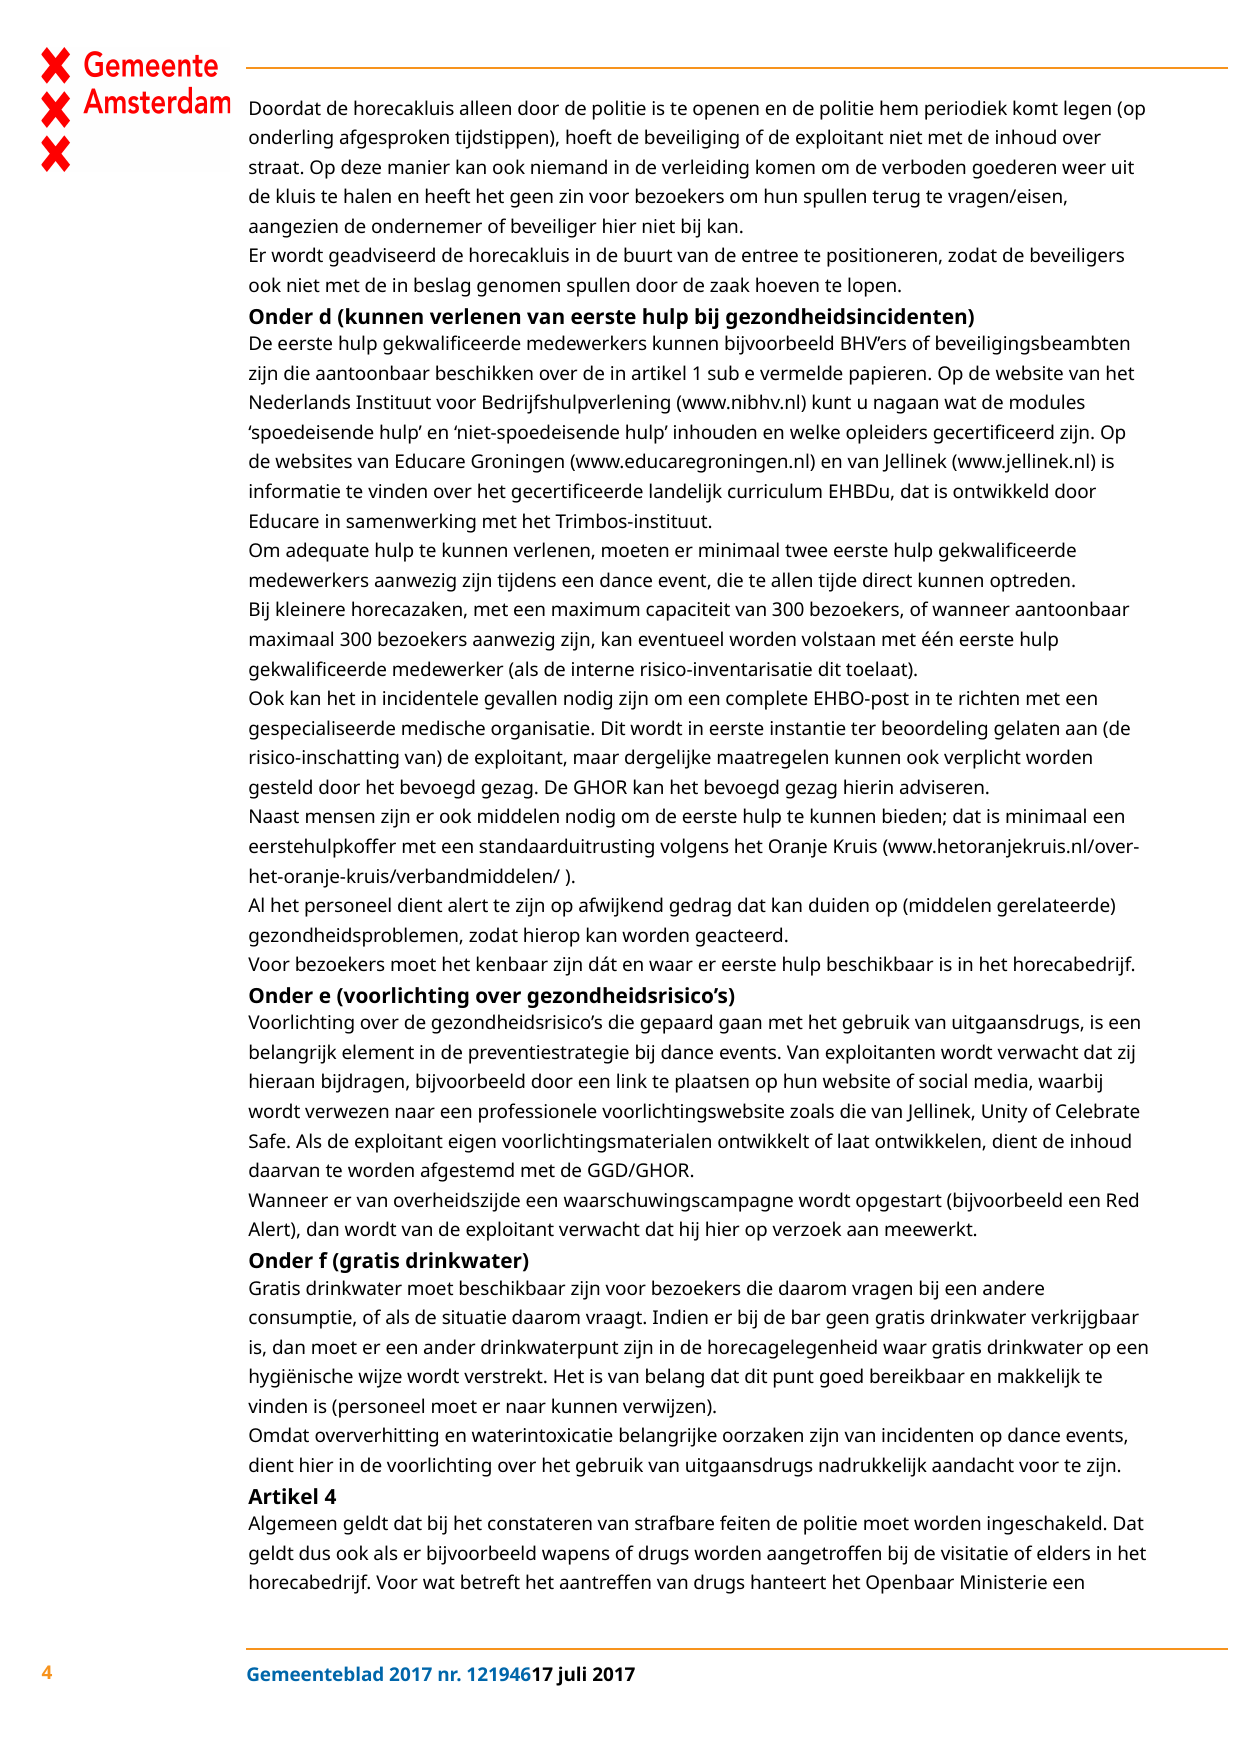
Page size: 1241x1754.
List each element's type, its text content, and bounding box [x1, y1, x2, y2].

text Wanneer er van overheidszijde een waarschuwingscampagne wordt opgestart (bijvoorbeeld een Red Alert), dan wordt van de exploitant verwacht dat hij hier op verzoek aan meewerkt. [248, 1187, 1152, 1242]
text Onder f (gratis drinkwater) [248, 1246, 1152, 1275]
text Voorlichting over de gezondheidsrisico’s die gepaard gaan met het gebruik van uitgaansdrugs, is een belangrijk element in de preventiestrategie bij dance events. Van exploitanten wordt verwacht dat zij hieraan bijdragen, bijvoorbeeld door een link te plaatsen op hun website of social media, waarbij wordt verwezen naar een professionele voorlichtingswebsite zoals die van Jellinek, Unity of Celebrate Safe. Als de exploitant eigen voorlichtingsmaterialen ontwikkelt of laat ontwikkelen, dient de inhoud daarvan te worden afgestemd met de GGD/GHOR. [248, 1009, 1152, 1183]
picture [41, 47, 231, 172]
text Er wordt geadviseerd de horecakluis in de buurt van de entree te positioneren, zodat de beveiligers ook niet met de in beslag genomen spullen door de zaak hoeven te lopen. [248, 243, 1152, 298]
text Bij kleinere horecazaken, met een maximum capaciteit van 300 bezoekers, of wanneer aantoonbaar maximaal 300 bezoekers aanwezig zijn, kan eventueel worden volstaan met één eerste hulp gekwalificeerde medewerker (als de interne risico-inventarisatie dit toelaat). [248, 597, 1152, 681]
text Doordat de horecakluis alleen door de politie is te openen en de politie hem periodiek komt legen (op onderling afgesproken tijdstippen), hoeft de beveiliging of de exploitant niet met de inhoud over straat. Op deze manier kan ook niemand in de verleiding komen om de verboden goederen weer uit de kluis te halen en heeft het geen zin voor bezoekers om hun spullen terug te vragen/eisen, aangezien de ondernemer of beveiliger hier niet bij kan. [248, 95, 1152, 239]
text Voor bezoekers moet het kenbaar zijn dát en waar er eerste hulp beschikbaar is in het horecabedrijf. [248, 952, 1152, 977]
text Ook kan het in incidentele gevallen nodig zijn om een complete EHBO-post in te richten met een gespecialiseerde medische organisatie. Dit wordt in eerste instantie ter beoordeling gelaten aan (de risico-inschatting van) de exploitant, maar dergelijke maatregelen kunnen ook verplicht worden gesteld door het bevoegd gezag. De GHOR kan het bevoegd gezag hierin adviseren. [248, 685, 1152, 800]
text Omdat oververhitting en waterintoxicatie belangrijke oorzaken zijn van incidenten op dance events, dient hier in de voorlichting over het gebruik van uitgaansdrugs nadrukkelijk aandacht voor te zijn. [248, 1423, 1152, 1478]
text Gratis drinkwater moet beschikbaar zijn voor bezoekers die daarom vragen bij een andere consumptie, of als de situatie daarom vraagt. Indien er bij de bar geen gratis drinkwater verkrijgbaar is, dan moet er een ander drinkwaterpunt zijn in de horecagelegenheid waar gratis drinkwater op een hygiënische wijze wordt verstrekt. Het is van belang dat dit punt goed bereikbaar en makkelijk te vinden is (personeel moet er naar kunnen verwijzen). [248, 1275, 1152, 1419]
text Om adequate hulp te kunnen verlenen, moeten er minimaal twee eerste hulp gekwalificeerde medewerkers aanwezig zijn tijdens een dance event, die te allen tijde direct kunnen optreden. [248, 537, 1152, 593]
text Al het personeel dient alert te zijn op afwijkend gedrag dat kan duiden op (middelen gerelateerde) gezondheidsproblemen, zodat hierop kan worden geacteerd. [248, 892, 1152, 948]
text Artikel 4 [248, 1482, 1152, 1510]
text Algemeen geldt dat bij het constateren van strafbare feiten de politie moet worden ingeschakeld. Dat geldt dus ook als er bijvoorbeeld wapens of drugs worden aangetroffen bij de visitatie of elders in het horecabedrijf. Voor wat betreft het aantreffen van drugs hanteert het Openbaar Ministerie een [248, 1510, 1152, 1595]
text Naast mensen zijn er ook middelen nodig om de eerste hulp te kunnen bieden; dat is minimaal een eerstehulpkoffer met een standaarduitrusting volgens het Oranje Kruis (www.hetoranjekruis.nl/over-het-oranje-kruis/verbandmiddelen/ ). [248, 804, 1152, 888]
text Onder d (kunnen verlenen van eerste hulp bij gezondheidsincidenten) [248, 302, 1152, 330]
text De eerste hulp gekwalificeerde medewerkers kunnen bijvoorbeeld BHV’ers of beveiligingsbeambten zijn die aantoonbaar beschikken over de in artikel 1 sub e vermelde papieren. Op de website van het Nederlands Instituut voor Bedrijfshulpverlening (www.nibhv.nl) kunt u nagaan wat de modules ‘spoedeisende hulp’ en ‘niet-spoedeisende hulp’ inhouden en welke opleiders gecertificeerd zijn. Op de websites van Educare Groningen (www.educaregroningen.nl) en van Jellinek (www.jellinek.nl) is informatie te vinden over het gecertificeerde landelijk curriculum EHBDu, dat is ontwikkeld door Educare in samenwerking met het Trimbos-instituut. [248, 330, 1152, 533]
text Onder e (voorlichting over gezondheidsrisico’s) [248, 981, 1152, 1009]
